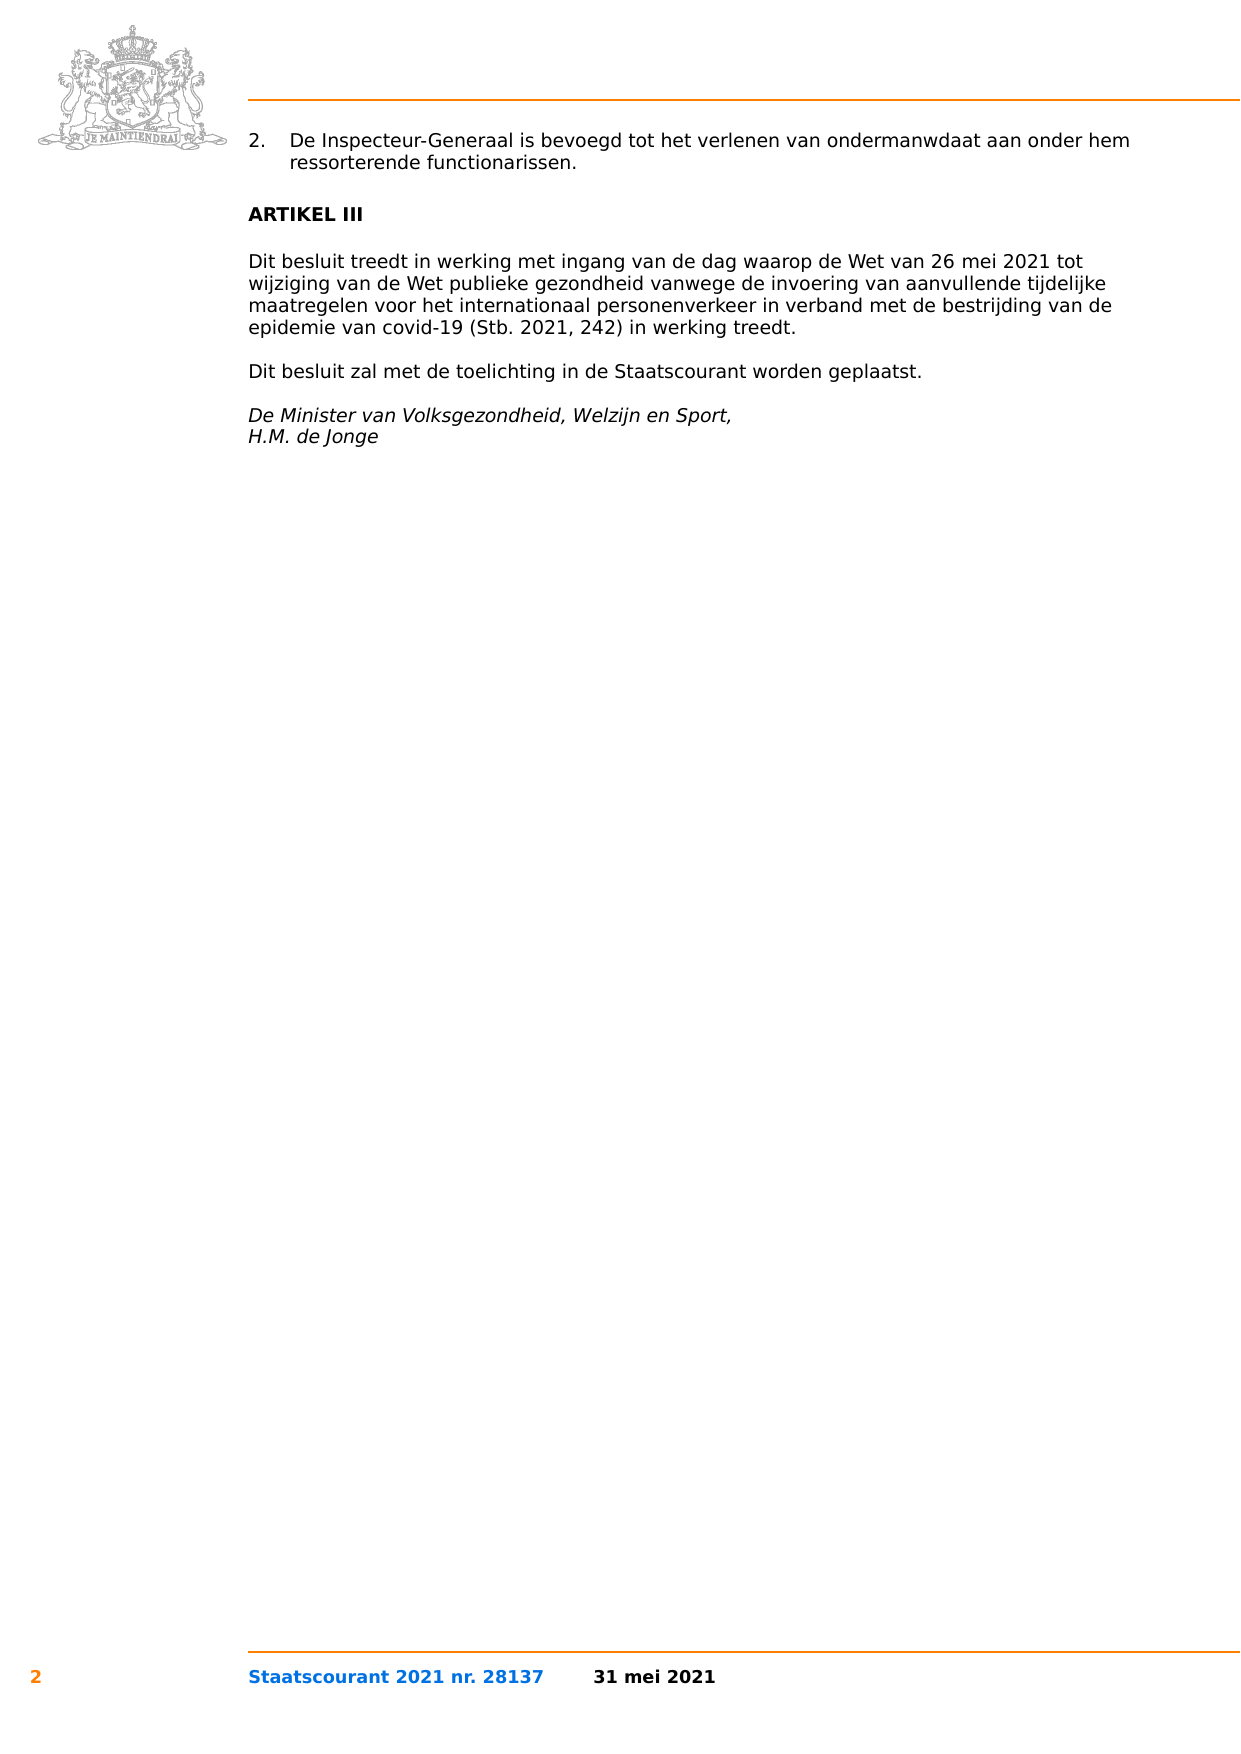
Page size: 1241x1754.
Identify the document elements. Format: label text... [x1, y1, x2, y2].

text Dit besluit zal met de toelichting in de Staatscourant worden geplaatst. [248, 361, 1163, 383]
subtitle ARTIKEL III [248, 204, 1163, 226]
text 2. De Inspecteur-Generaal is bevoegd tot het verlenen van ondermanwdaat aan onder hem ressorterende functionarissen. [248, 130, 1163, 174]
picture [38, 25, 227, 150]
text Dit besluit treedt in werking met ingang van de dag waarop de Wet van 26 mei 2021 tot wijziging van de Wet publieke gezondheid vanwege de invoering van aanvullende tijdelijke maatregelen voor het internationaal personenverkeer in verband met de bestrijding van de epidemie van covid-19 (Stb. 2021, 242) in werking treedt. [248, 251, 1163, 339]
text De Minister van Volksgezondheid, Welzijn en Sport, H.M. de Jonge [248, 404, 1163, 448]
